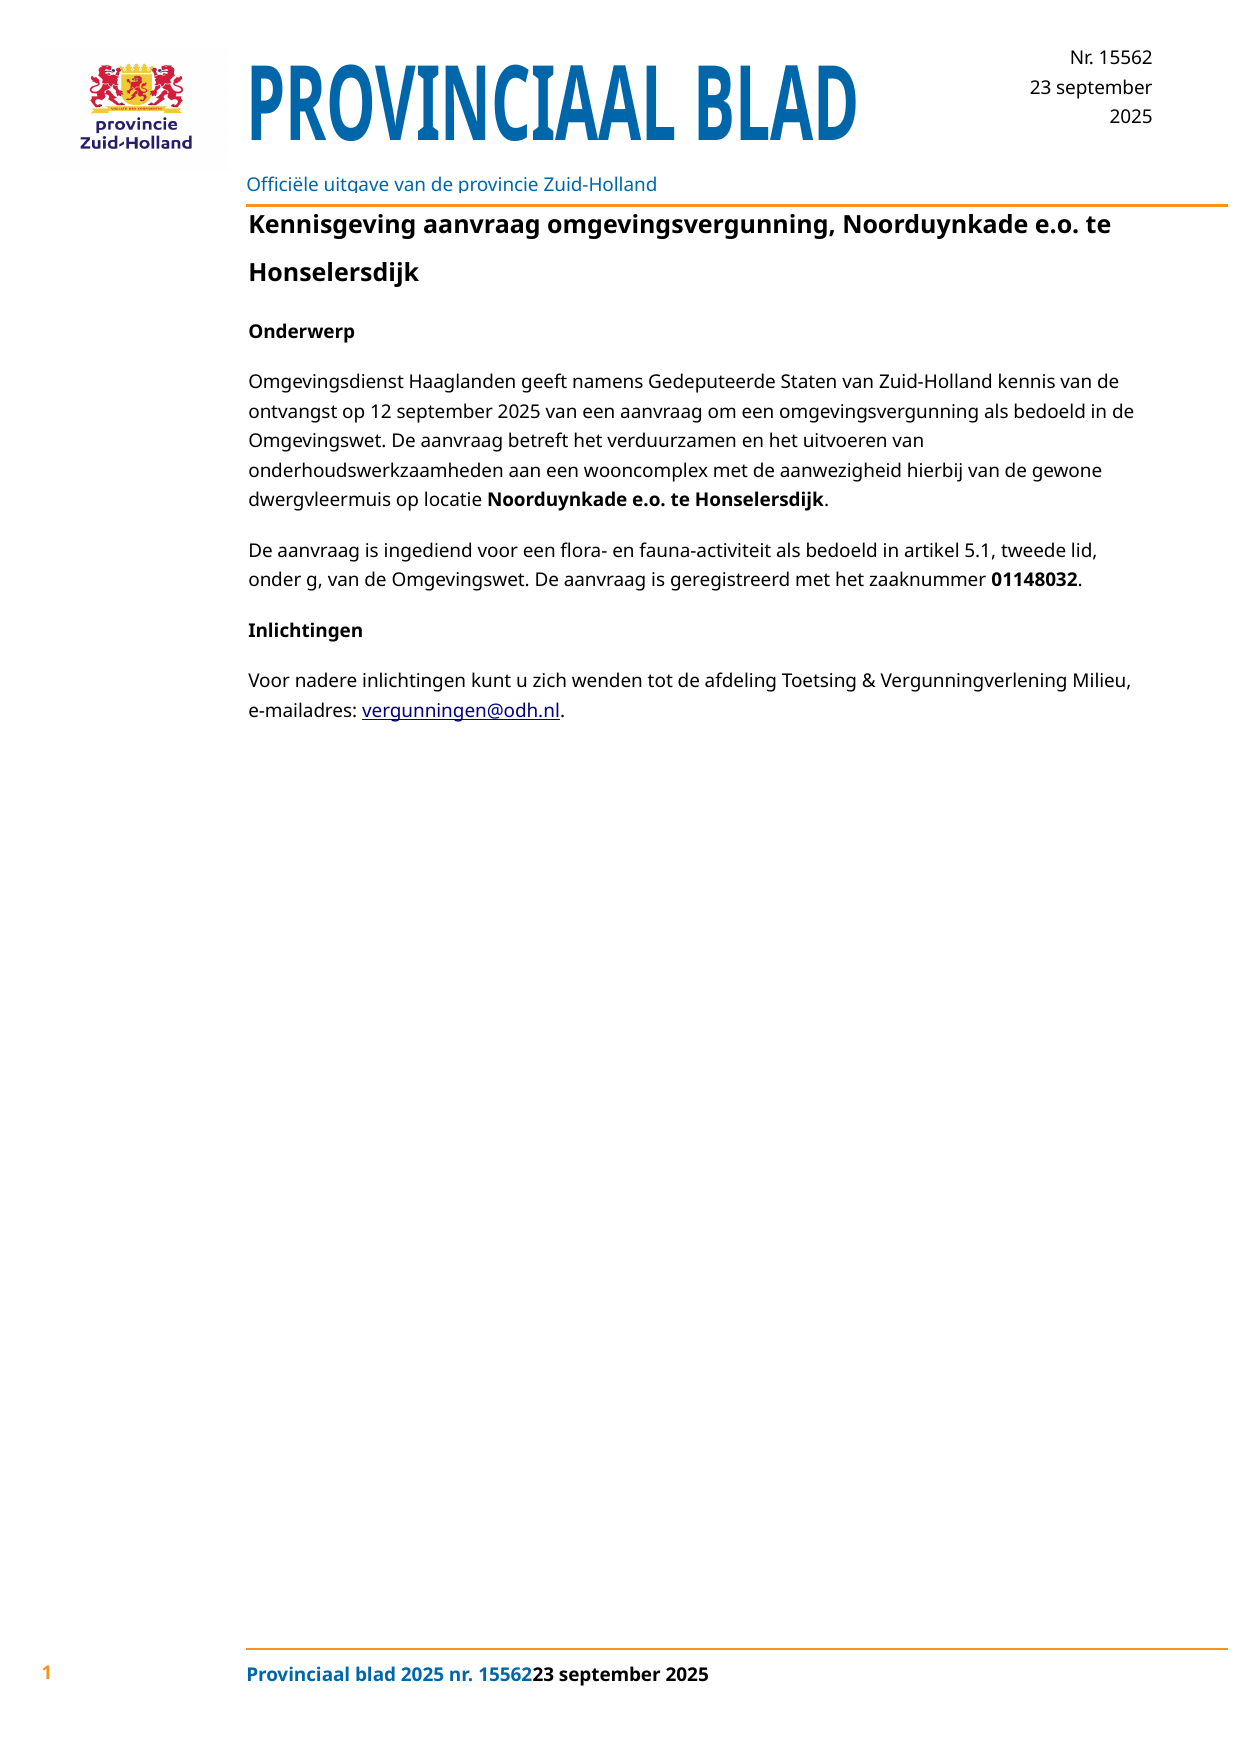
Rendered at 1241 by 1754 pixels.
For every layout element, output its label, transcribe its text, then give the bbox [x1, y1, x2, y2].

text Omgevingsdienst Haaglanden geeft namens Gedeputeerde Staten van Zuid-Holland kennis van de ontvangst op 12 september 2025 van een aanvraag om een omgevingsvergunning als bedoeld in de Omgevingswet. De aanvraag betreft het verduurzamen en het uitvoeren van onderhoudswerkzaamheden aan een wooncomplex met de aanwezigheid hierbij van de gewone dwergvleermuis op locatie Noorduynkade e.o. te Honselersdijk. [248, 368, 1152, 512]
picture [41, 47, 231, 172]
text De aanvraag is ingediend voor een flora- en fauna-activiteit als bedoeld in artikel 5.1, tweede lid, onder g, van de Omgevingswet. De aanvraag is geregistreerd met het zaaknummer 01148032. [248, 537, 1152, 592]
text Inlichtingen [248, 617, 1152, 643]
text Onderwerp [248, 318, 1152, 344]
text Kennisgeving aanvraag omgevingsvergunning, Noorduynkade e.o. te Honselersdijk [248, 207, 1152, 288]
text Voor nadere inlichtingen kunt u zich wenden tot de afdeling Toetsing & Vergunningverlening Milieu, e-mailadres: vergunningen@odh.nl. [248, 667, 1152, 723]
